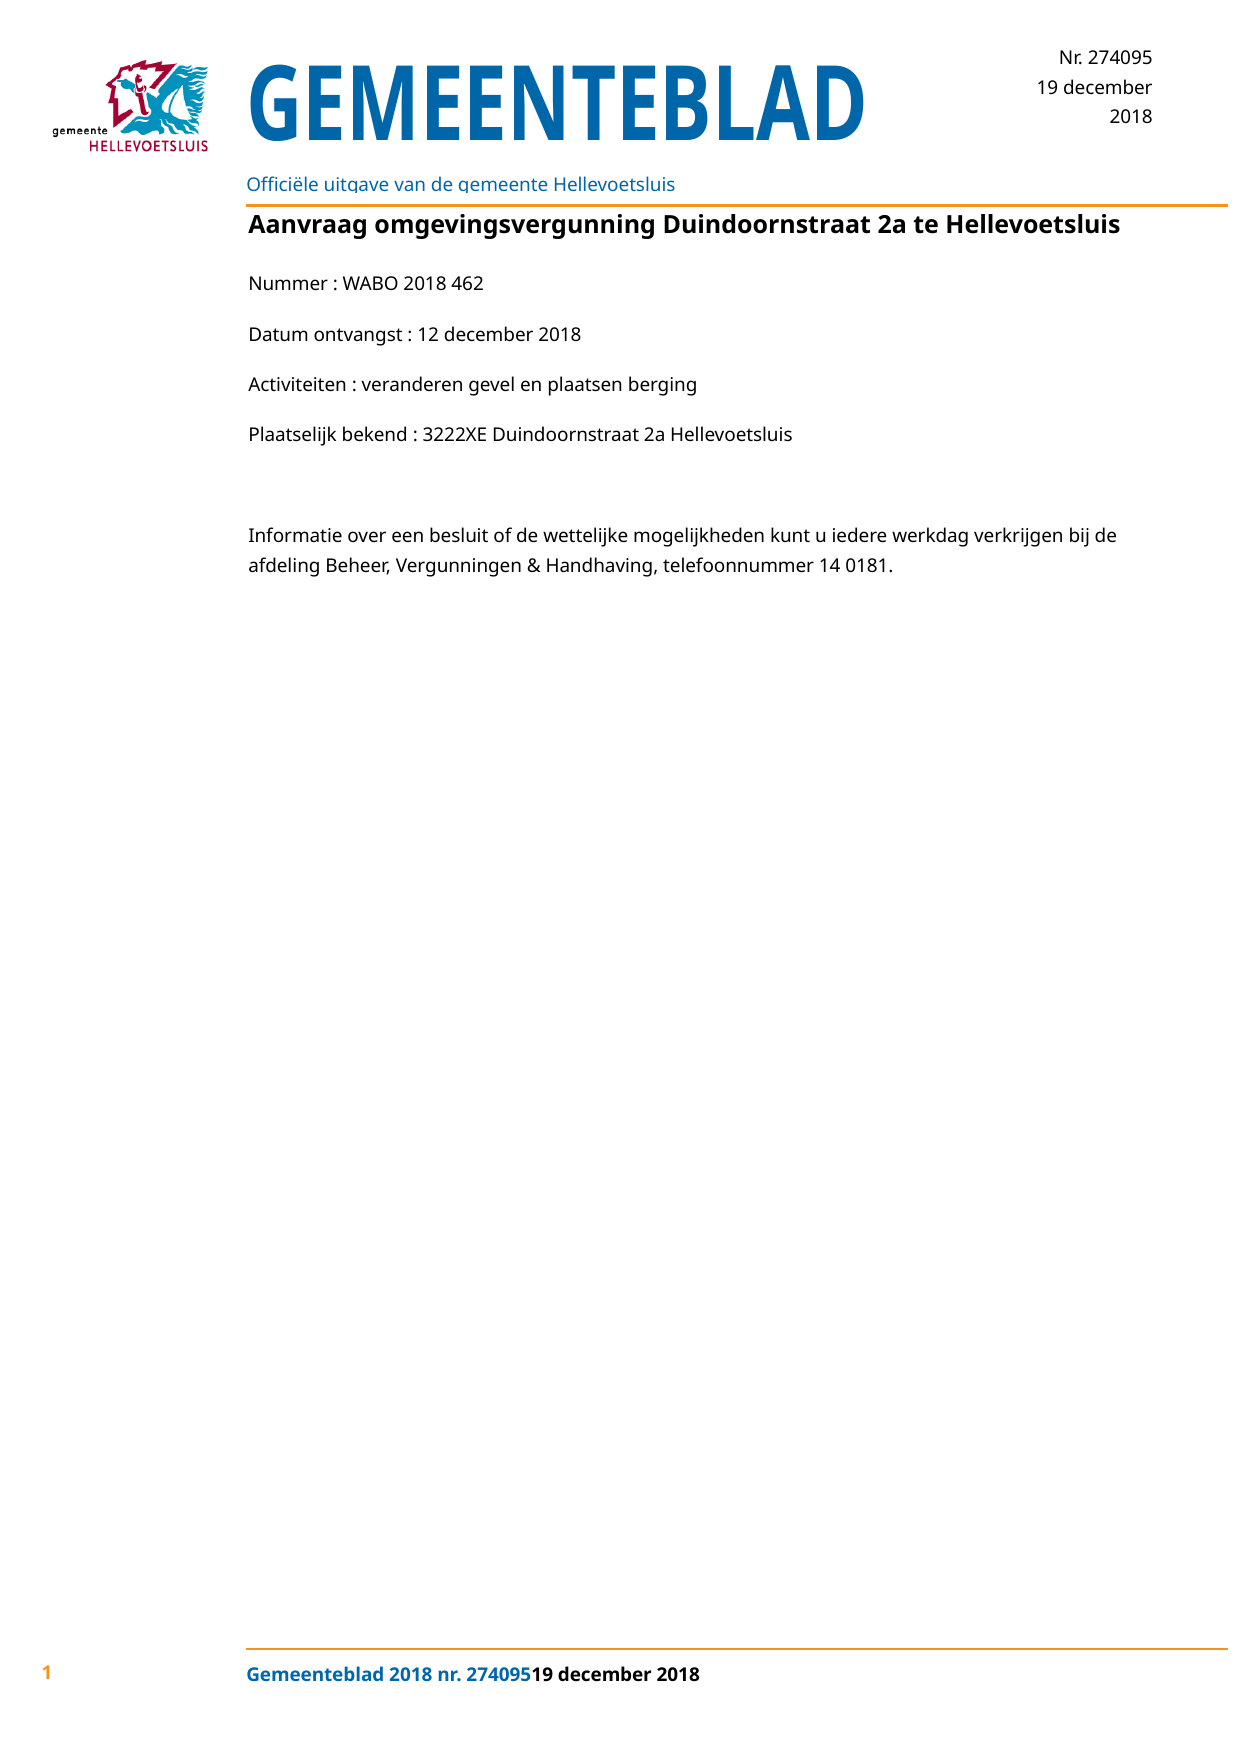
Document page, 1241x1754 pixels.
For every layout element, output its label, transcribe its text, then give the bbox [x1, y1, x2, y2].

text Informatie over een besluit of de wettelijke mogelijkheden kunt u iedere werkdag verkrijgen bij de afdeling Beheer, Vergunningen & Handhaving, telefoonnummer 14 0181. [248, 522, 1152, 578]
text Activiteiten : veranderen gevel en plaatsen berging [248, 371, 1152, 397]
text Datum ontvangst : 12 december 2018 [248, 321, 1152, 346]
picture [41, 47, 231, 172]
text Plaatselijk bekend : 3222XE Duindoornstraat 2a Hellevoetsluis [248, 422, 1152, 447]
text Aanvraag omgevingsvergunning Duindoornstraat 2a te Hellevoetsluis [248, 207, 1152, 241]
text Nummer : WABO 2018 462 [248, 270, 1152, 296]
